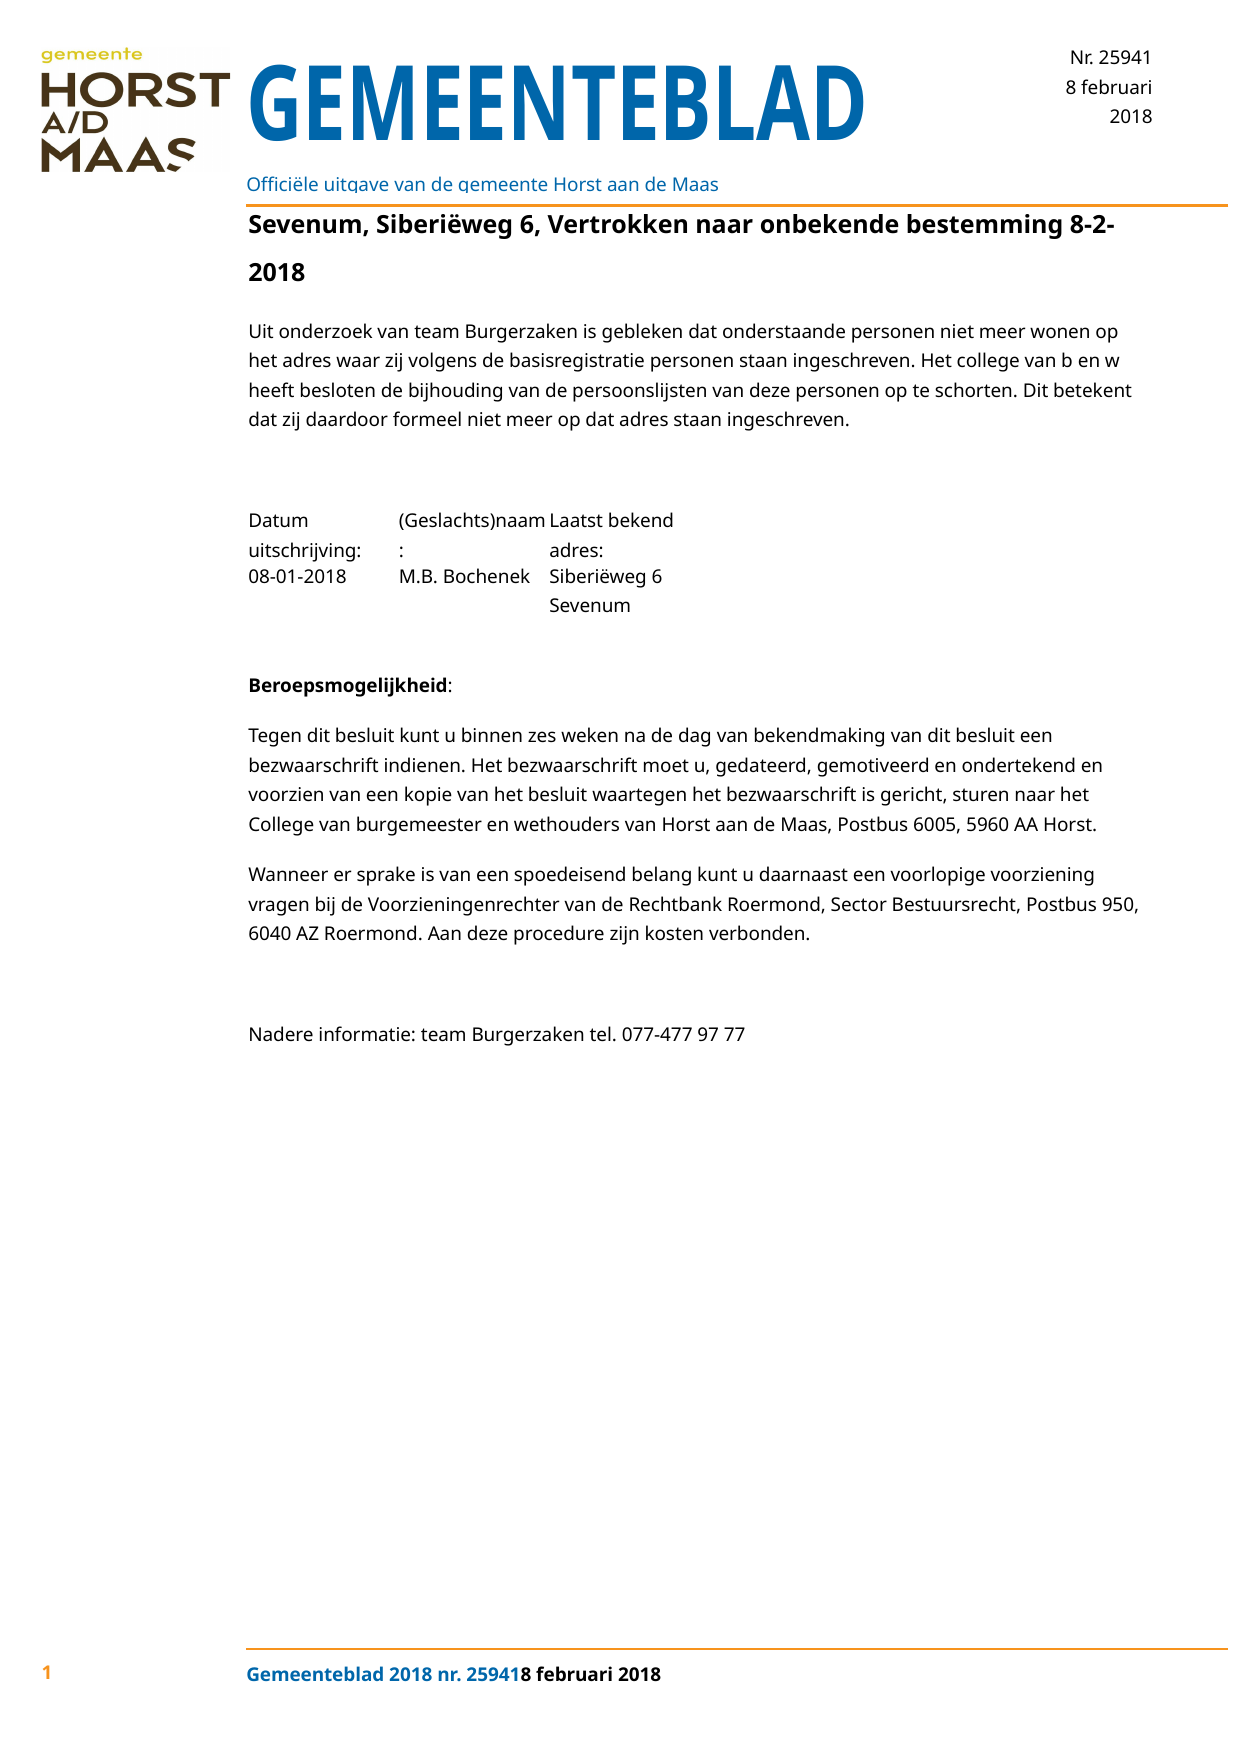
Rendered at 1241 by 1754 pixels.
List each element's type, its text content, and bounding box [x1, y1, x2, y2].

text Wanneer er sprake is van een spoedeisend belang kunt u daarnaast een voorlopige voorziening vragen bij de Voorzieningenrechter van de Rechtbank Roermond, Sector Bestuursrecht, Postbus 950, 6040 AZ Roermond. Aan deze procedure zijn kosten verbonden. [248, 861, 1152, 946]
text Nadere informatie: team Burgerzaken tel. 077-477 97 77 [248, 1021, 1152, 1047]
table_header (Geslachts)naam: [399, 508, 549, 563]
table_cell 08-01-2018 [248, 563, 398, 618]
table_cell Siberiëweg 6 Sevenum [549, 563, 700, 618]
table_header Datum uitschrijving: [248, 508, 398, 563]
picture [41, 47, 231, 172]
text Sevenum, Siberiëweg 6, Vertrokken naar onbekende bestemming 8-2-2018 [248, 207, 1152, 288]
text Uit onderzoek van team Burgerzaken is gebleken dat onderstaande personen niet meer wonen op het adres waar zij volgens de basisregistratie personen staan ingeschreven. Het college van b en w heeft besloten de bijhouding van de persoonslijsten van deze personen op te schorten. Dit betekent dat zij daardoor formeel niet meer op dat adres staan ingeschreven. [248, 318, 1152, 432]
table_cell M.B. Bochenek [399, 563, 549, 618]
text Beroepsmogelijkheid: [248, 672, 1152, 698]
table_header Laatst bekend adres: [549, 508, 700, 563]
text Tegen dit besluit kunt u binnen zes weken na de dag van bekendmaking van dit besluit een bezwaarschrift indienen. Het bezwaarschrift moet u, gedateerd, gemotiveerd en ondertekend en voorzien van een kopie van het besluit waartegen het bezwaarschrift is gericht, sturen naar het College van burgemeester en wethouders van Horst aan de Maas, Postbus 6005, 5960 AA Horst. [248, 722, 1152, 837]
